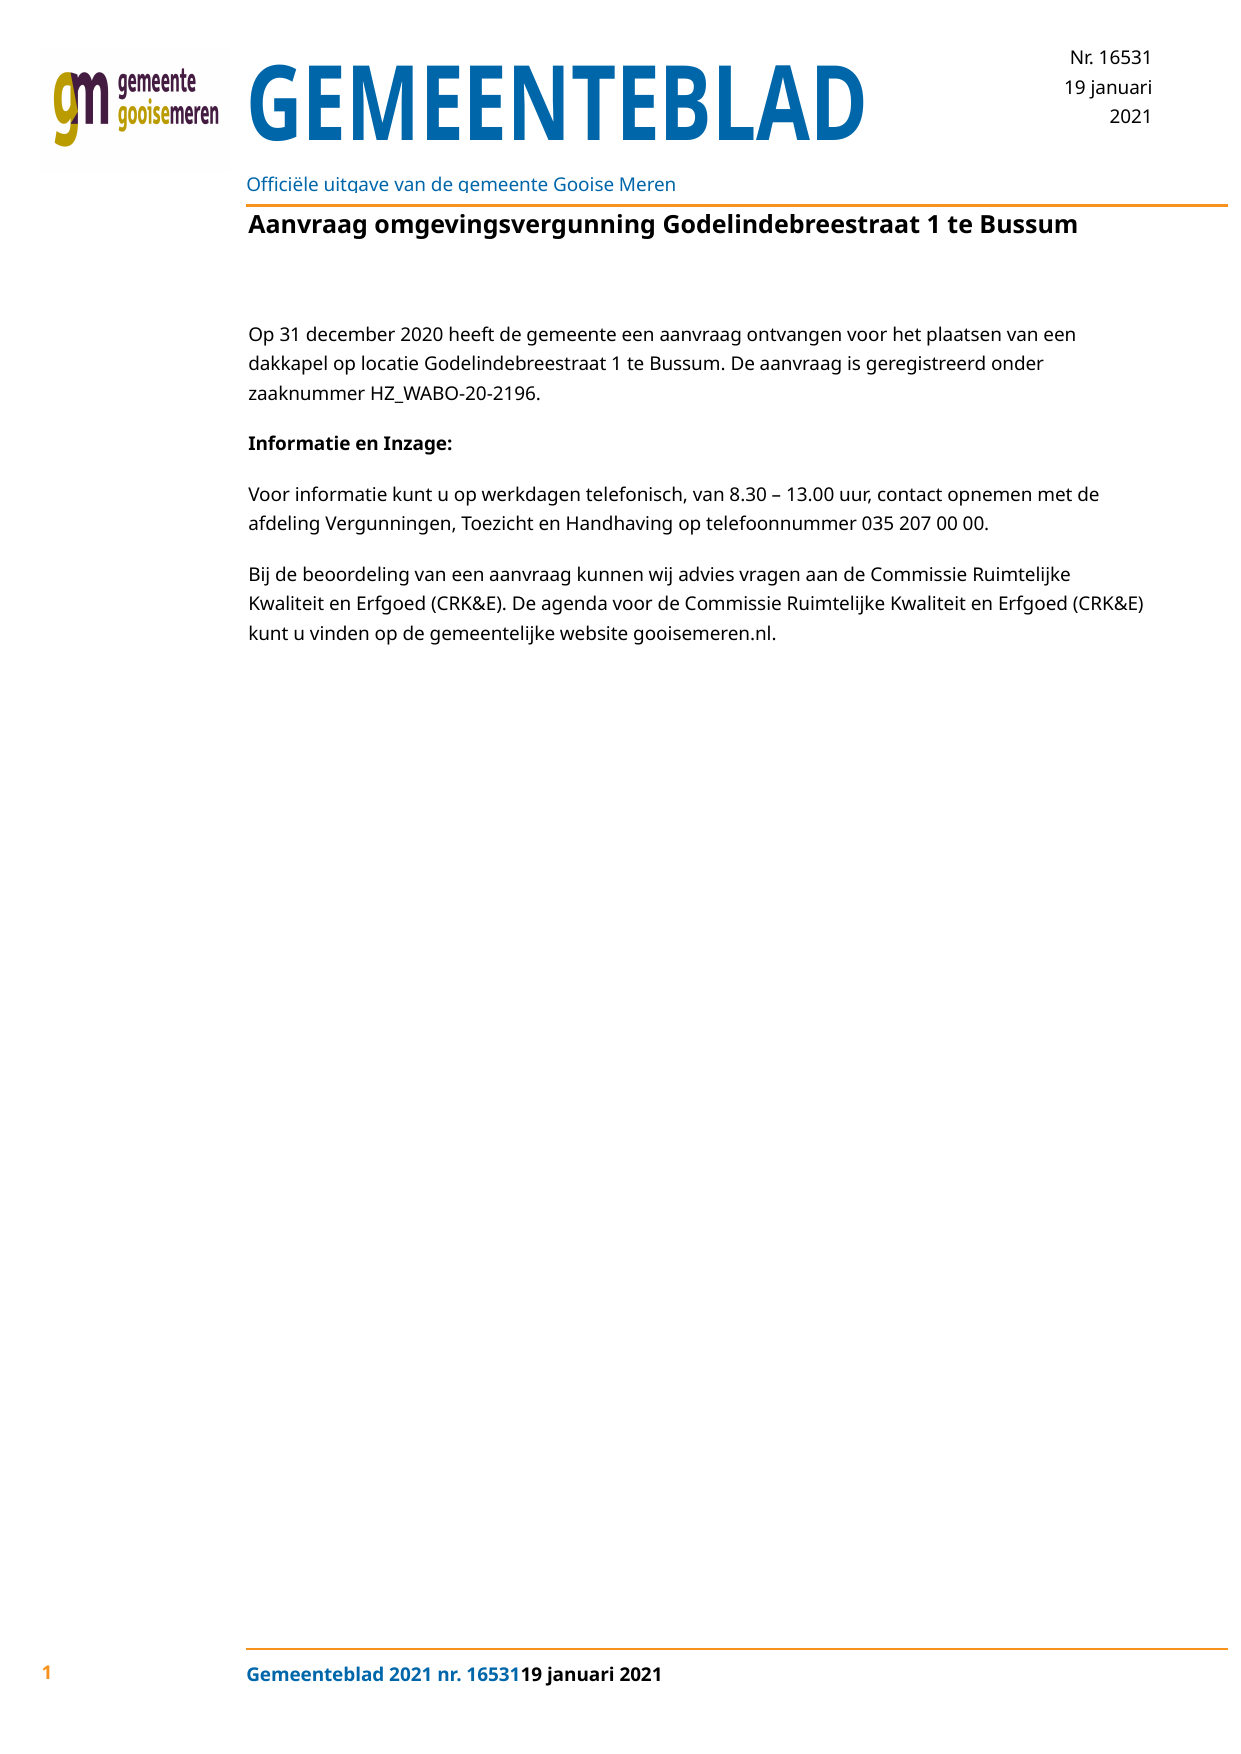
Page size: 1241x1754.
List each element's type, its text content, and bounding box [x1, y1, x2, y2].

text Aanvraag omgevingsvergunning Godelindebreestraat 1 te Bussum [248, 207, 1152, 241]
text Op 31 december 2020 heeft de gemeente een aanvraag ontvangen voor het plaatsen van een dakkapel op locatie Godelindebreestraat 1 te Bussum. De aanvraag is geregistreerd onder zaaknummer HZ_WABO-20-2196. [248, 321, 1152, 406]
text Voor informatie kunt u op werkdagen telefonisch, van 8.30 – 13.00 uur, contact opnemen met de afdeling Vergunningen, Toezicht en Handhaving op telefoonnummer 035 207 00 00. [248, 481, 1152, 536]
picture [41, 47, 231, 172]
text Informatie en Inzage: [248, 430, 1152, 456]
text Bij de beoordeling van een aanvraag kunnen wij advies vragen aan de Commissie Ruimtelijke Kwaliteit en Erfgoed (CRK&E). De agenda voor de Commissie Ruimtelijke Kwaliteit en Erfgoed (CRK&E) kunt u vinden op de gemeentelijke website gooisemeren.nl. [248, 561, 1152, 646]
